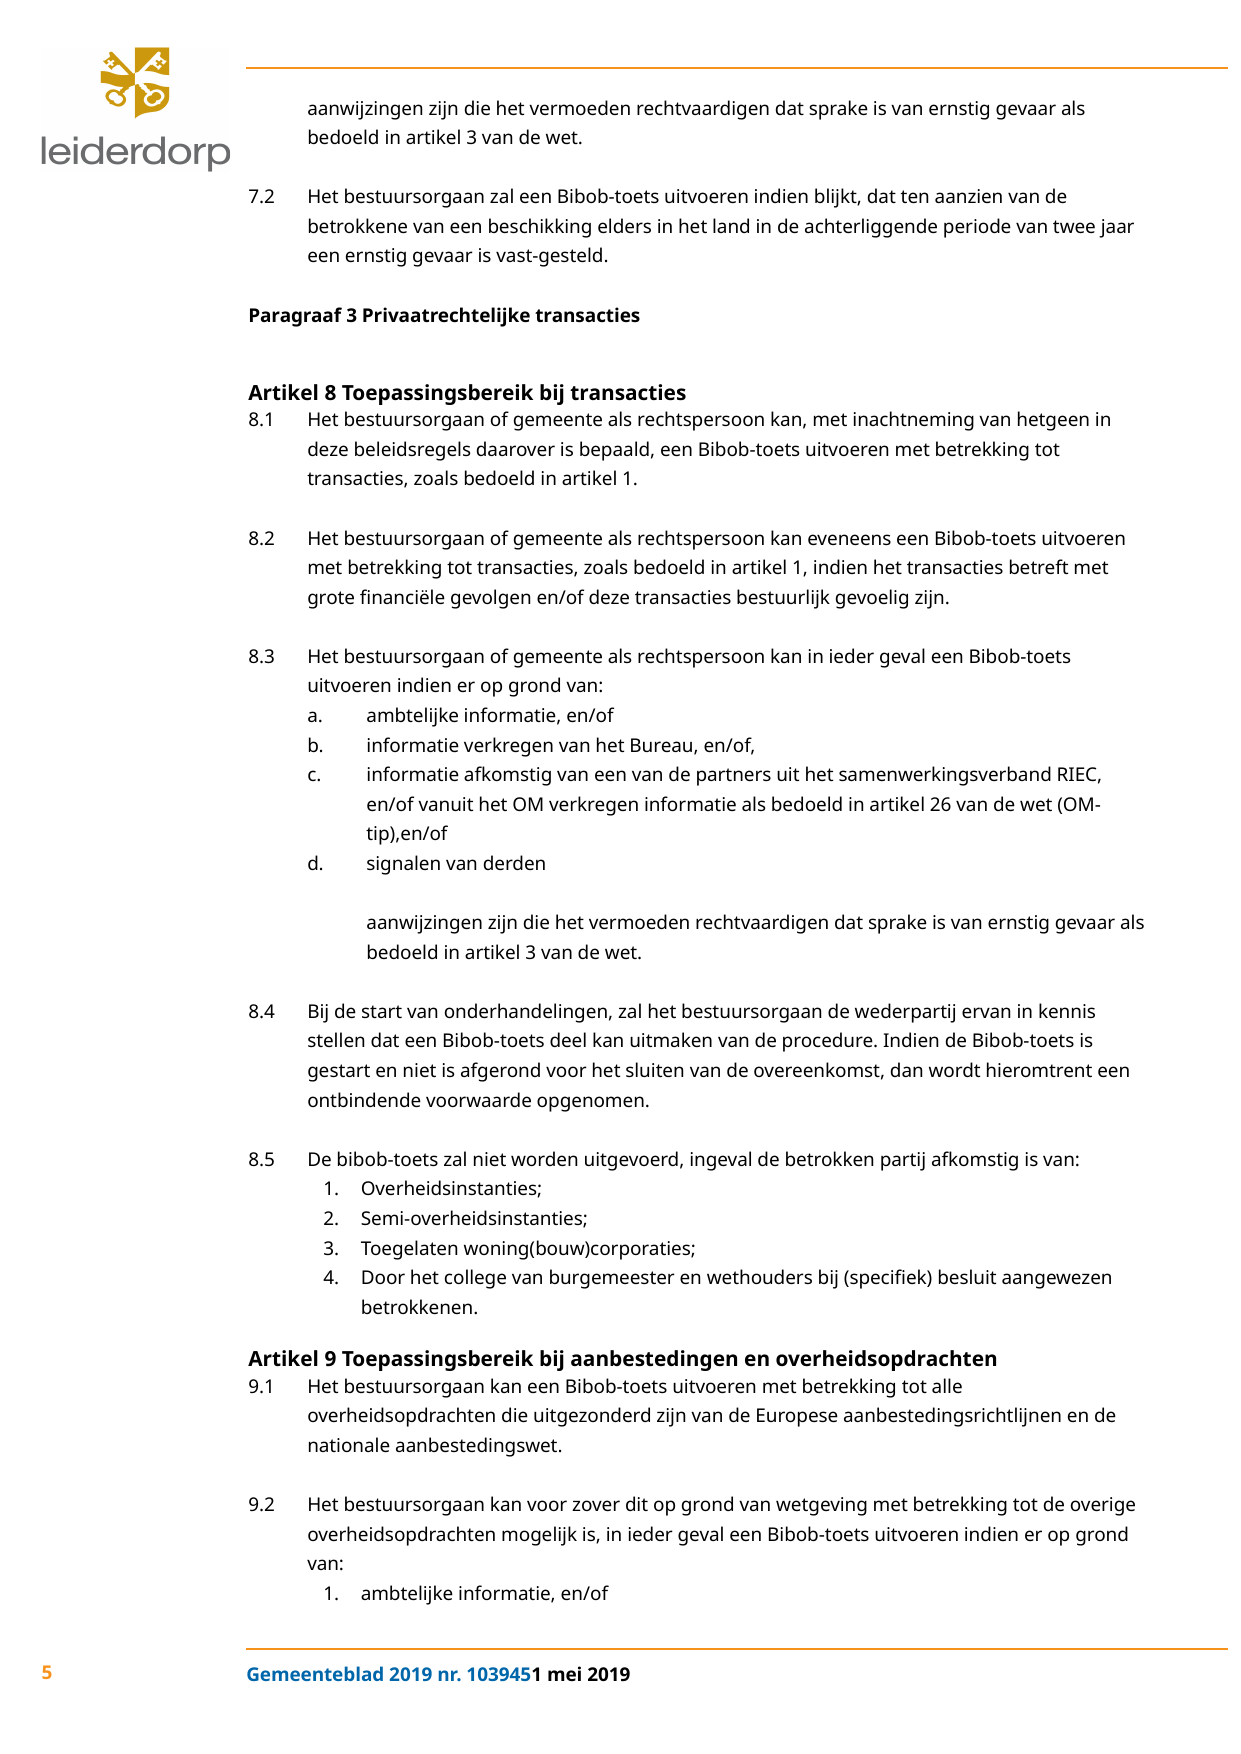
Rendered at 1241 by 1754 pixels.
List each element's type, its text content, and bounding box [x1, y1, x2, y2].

list Het bestuursorgaan kan een Bibob-toets uitvoeren met betrekking tot alle overheidsopdrachten die uitgezonderd zijn van de Europese aanbestedingsrichtlijnen en de nationale aanbestedingswet. [248, 1373, 1152, 1458]
list Het bestuursorgaan kan voor zover dit op grond van wetgeving met betrekking tot de overige overheidsopdrachten mogelijk is, in ieder geval een Bibob-toets uitvoeren indien er op grond van: [248, 1491, 1152, 1576]
list Het bestuursorgaan of gemeente als rechtspersoon kan, met inachtneming van hetgeen in deze beleidsregels daarover is bepaald, een Bibob-toets uitvoeren met betrekking tot transacties, zoals bedoeld in artikel 1. [248, 406, 1152, 491]
list Het bestuursorgaan zal een Bibob-toets uitvoeren indien blijkt, dat ten aanzien van de betrokkene van een beschikking elders in het land in de achterliggende periode van twee jaar een ernstig gevaar is vast-gesteld. [248, 183, 1152, 268]
text Artikel 9 Toepassingsbereik bij aanbestedingen en overheidsopdrachten [248, 1344, 1152, 1373]
text Paragraaf 3 Privaatrechtelijke transacties [248, 302, 1152, 328]
list Overheidsinstanties; [323, 1176, 1152, 1201]
text Artikel 8 Toepassingsbereik bij transacties [248, 378, 1152, 406]
list aanwijzingen zijn die het vermoeden rechtvaardigen dat sprake is van ernstig gevaar als bedoeld in artikel 3 van de wet. [307, 909, 1152, 965]
list Semi-overheidsinstanties; [323, 1205, 1152, 1231]
list Bij de start van onderhandelingen, zal het bestuursorgaan de wederpartij ervan in kennis stellen dat een Bibob-toets deel kan uitmaken van de procedure. Indien de Bibob-toets is gestart en niet is afgerond voor het sluiten van de overeenkomst, dan wordt hieromtrent een ontbindende voorwaarde opgenomen. [248, 998, 1152, 1113]
list aanwijzingen zijn die het vermoeden rechtvaardigen dat sprake is van ernstig gevaar als bedoeld in artikel 3 van de wet. [248, 95, 1152, 150]
picture [41, 47, 231, 172]
list ambtelijke informatie, en/of [323, 1580, 1152, 1606]
list ambtelijke informatie, en/of [307, 702, 1152, 728]
list informatie afkomstig van een van de partners uit het samenwerkingsverband RIEC, en/of vanuit het OM verkregen informatie als bedoeld in artikel 26 van de wet (OM-tip),en/of [307, 761, 1152, 846]
list signalen van derden [307, 850, 1152, 876]
list Toegelaten woning(bouw)corporaties; [323, 1235, 1152, 1261]
list De bibob-toets zal niet worden uitgevoerd, ingeval de betrokken partij afkomstig is van: [248, 1146, 1152, 1172]
list Het bestuursorgaan of gemeente als rechtspersoon kan eveneens een Bibob-toets uitvoeren met betrekking tot transacties, zoals bedoeld in artikel 1, indien het transacties betreft met grote financiële gevolgen en/of deze transacties bestuurlijk gevoelig zijn. [248, 525, 1152, 610]
list informatie verkregen van het Bureau, en/of, [307, 732, 1152, 758]
list Het bestuursorgaan of gemeente als rechtspersoon kan in ieder geval een Bibob-toets uitvoeren indien er op grond van: [248, 643, 1152, 698]
list Door het college van burgemeester en wethouders bij (specifiek) besluit aangewezen betrokkenen. [323, 1264, 1152, 1320]
